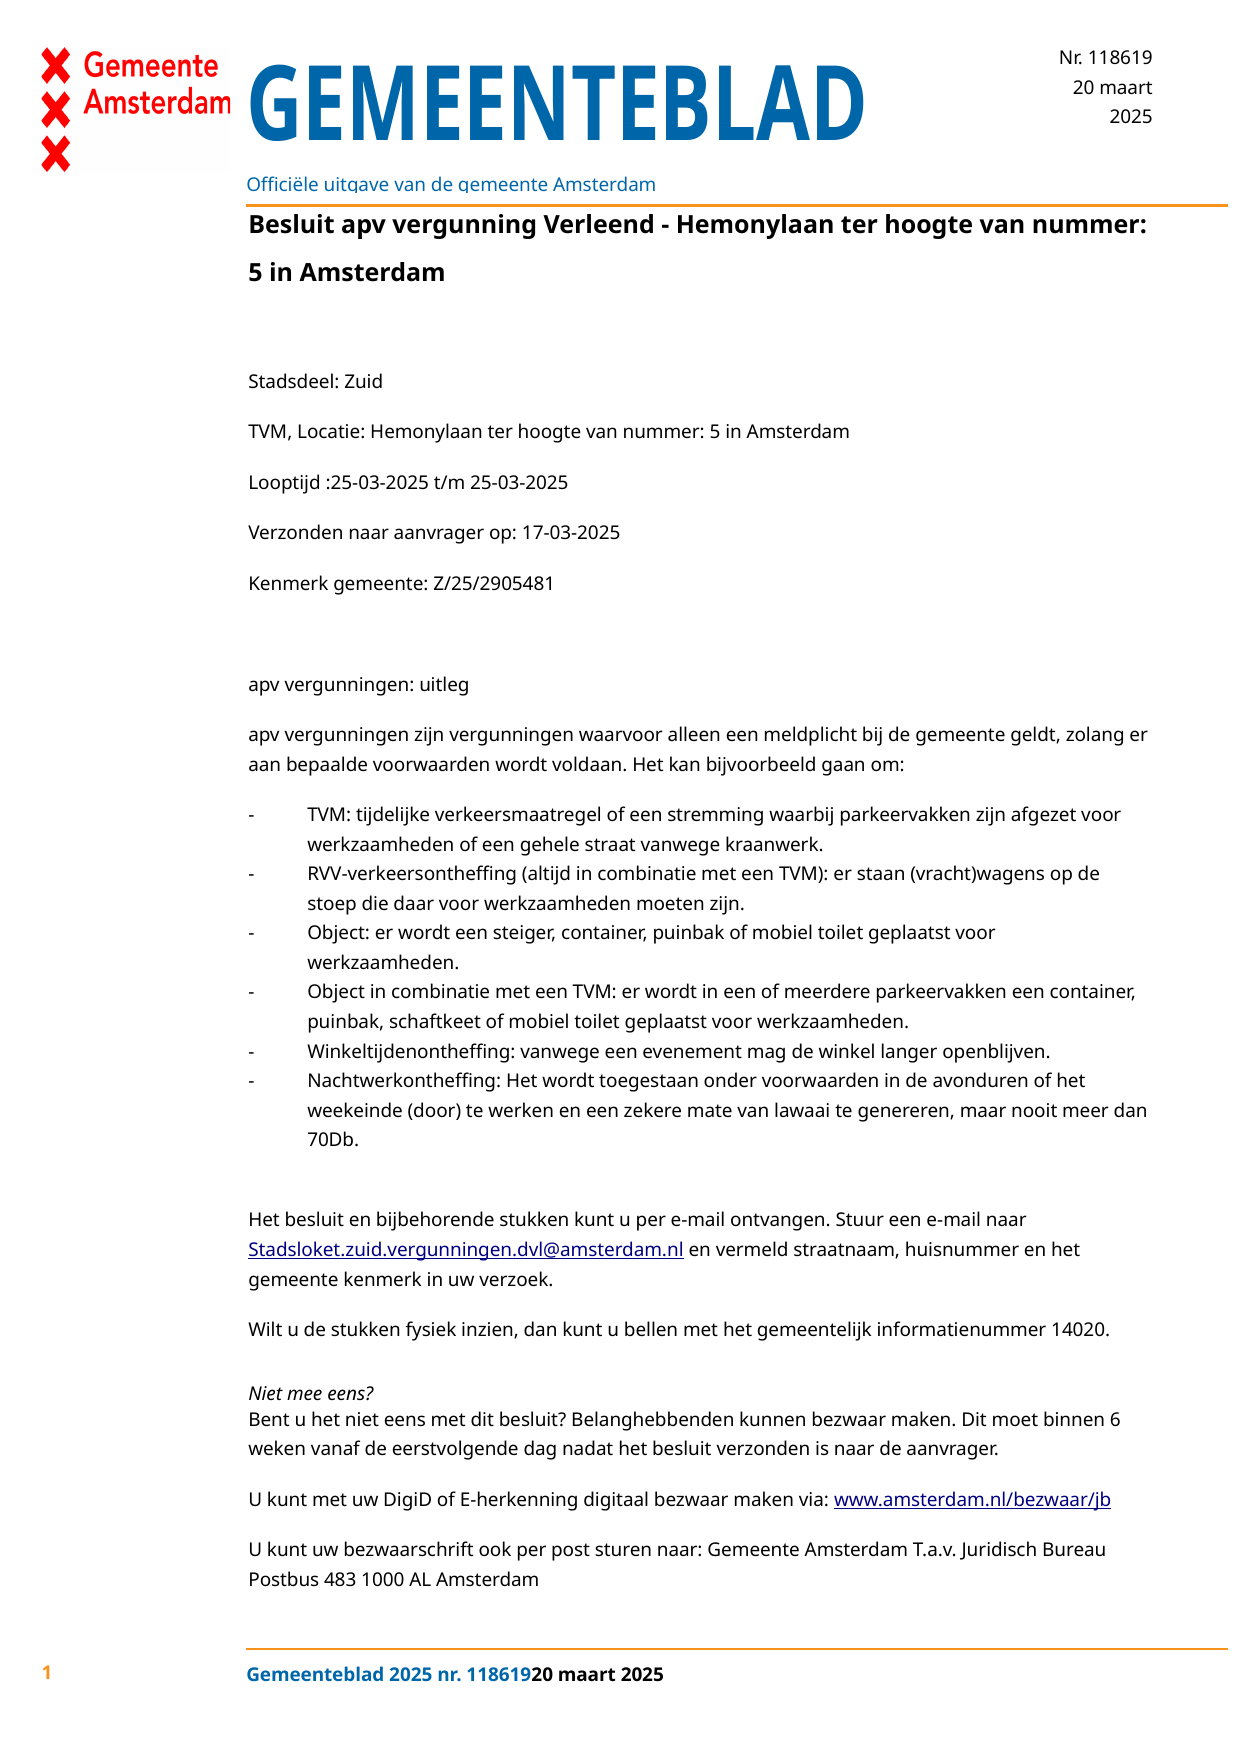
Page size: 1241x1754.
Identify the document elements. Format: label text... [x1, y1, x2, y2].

text Kenmerk gemeente: Z/25/2905481 [248, 570, 1152, 596]
text Bent u het niet eens met dit besluit? Belanghebbenden kunnen bezwaar maken. Dit moet binnen 6 weken vanaf de eerstvolgende dag nadat het besluit verzonden is naar de aanvrager. [248, 1406, 1152, 1461]
list RVV-verkeersontheffing (altijd in combinatie met een TVM): er staan (vracht)wagens op de stoep die daar voor werkzaamheden moeten zijn. [248, 860, 1152, 916]
list Winkeltijdenontheffing: vanwege een evenement mag de winkel langer openblijven. [248, 1038, 1152, 1064]
text apv vergunningen: uitleg [248, 671, 1152, 697]
text U kunt uw bezwaarschrift ook per post sturen naar: Gemeente Amsterdam T.a.v. Juridisch Bureau Postbus 483 1000 AL Amsterdam [248, 1536, 1152, 1592]
text apv vergunningen zijn vergunningen waarvoor alleen een meldplicht bij de gemeente geldt, zolang er aan bepaalde voorwaarden wordt voldaan. Het kan bijvoorbeeld gaan om: [248, 721, 1152, 777]
text TVM, Locatie: Hemonylaan ter hoogte van nummer: 5 in Amsterdam [248, 419, 1152, 444]
text Looptijd :25-03-2025 t/m 25-03-2025 [248, 469, 1152, 495]
text U kunt met uw DigiD of E-herkenning digitaal bezwaar maken via: www.amsterdam.nl/bezwaar/jb [248, 1486, 1152, 1512]
text Besluit apv vergunning Verleend - Hemonylaan ter hoogte van nummer: 5 in Amsterdam [248, 207, 1152, 288]
text Verzonden naar aanvrager op: 17-03-2025 [248, 519, 1152, 545]
text Het besluit en bijbehorende stukken kunt u per e-mail ontvangen. Stuur een e-mail naar Stadsloket.zuid.vergunningen.dvl@amsterdam.nl en vermeld straatnaam, huisnummer en het gemeente kenmerk in uw verzoek. [248, 1207, 1152, 1292]
list Nachtwerkontheffing: Het wordt toegestaan onder voorwaarden in de avonduren of het weekeinde (door) te werken en een zekere mate van lawaai te genereren, maar nooit meer dan 70Db. [248, 1067, 1152, 1152]
text Niet mee eens? [248, 1380, 1152, 1406]
text Wilt u de stukken fysiek inzien, dan kunt u bellen met het gemeentelijk informatienummer 14020. [248, 1316, 1152, 1342]
list Object: er wordt een steiger, container, puinbak of mobiel toilet geplaatst voor werkzaamheden. [248, 919, 1152, 975]
list TVM: tijdelijke verkeersmaatregel of een stremming waarbij parkeervakken zijn afgezet voor werkzaamheden of een gehele straat vanwege kraanwerk. [248, 801, 1152, 857]
picture [41, 47, 231, 172]
text Stadsdeel: Zuid [248, 368, 1152, 394]
list Object in combinatie met een TVM: er wordt in een of meerdere parkeervakken een container, puinbak, schaftkeet of mobiel toilet geplaatst voor werkzaamheden. [248, 979, 1152, 1034]
